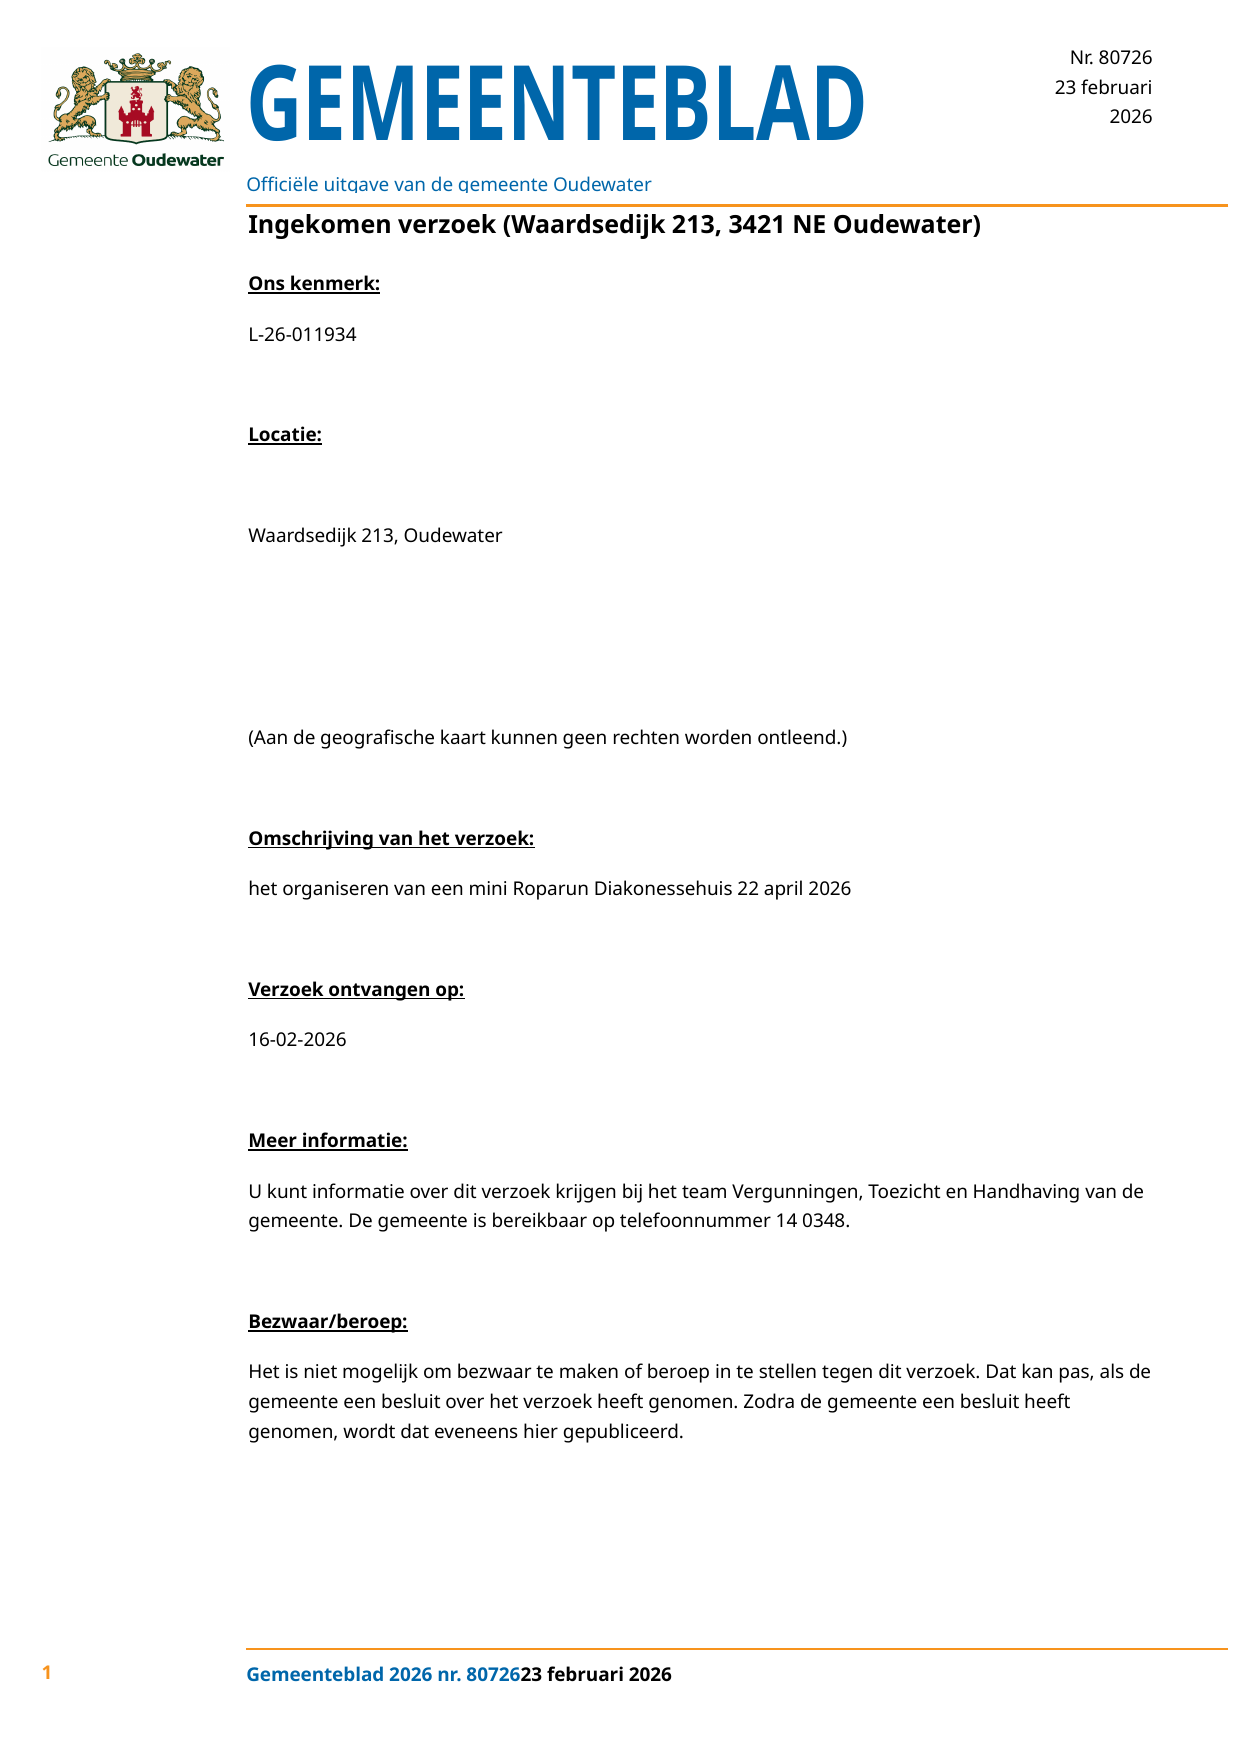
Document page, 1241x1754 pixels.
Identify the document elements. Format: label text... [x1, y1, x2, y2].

text Verzoek ontvangen op: [248, 976, 1152, 1002]
text U kunt informatie over dit verzoek krijgen bij het team Vergunningen, Toezicht en Handhaving van de gemeente. De gemeente is bereikbaar op telefoonnummer 14 0348. [248, 1178, 1152, 1233]
text Locatie: [248, 422, 1152, 447]
text Ons kenmerk: [248, 270, 1152, 296]
text Waardsedijk 213, Oudewater [248, 522, 1152, 548]
text het organiseren van een mini Roparun Diakonessehuis 22 april 2026 [248, 875, 1152, 901]
text Meer informatie: [248, 1127, 1152, 1153]
text Ingekomen verzoek (Waardsedijk 213, 3421 NE Oudewater) [248, 207, 1152, 241]
text Bezwaar/beroep: [248, 1308, 1152, 1334]
text Het is niet mogelijk om bezwaar te maken of beroep in te stellen tegen dit verzoek. Dat kan pas, als de gemeente een besluit over het verzoek heeft genomen. Zodra de gemeente een besluit heeft genomen, wordt dat eveneens hier gepubliceerd. [248, 1359, 1152, 1443]
text 16-02-2026 [248, 1027, 1152, 1052]
text Omschrijving van het verzoek: [248, 825, 1152, 851]
picture [41, 47, 231, 172]
text (Aan de geografische kaart kunnen geen rechten worden ontleend.) [248, 724, 1152, 750]
text L-26-011934 [248, 321, 1152, 346]
